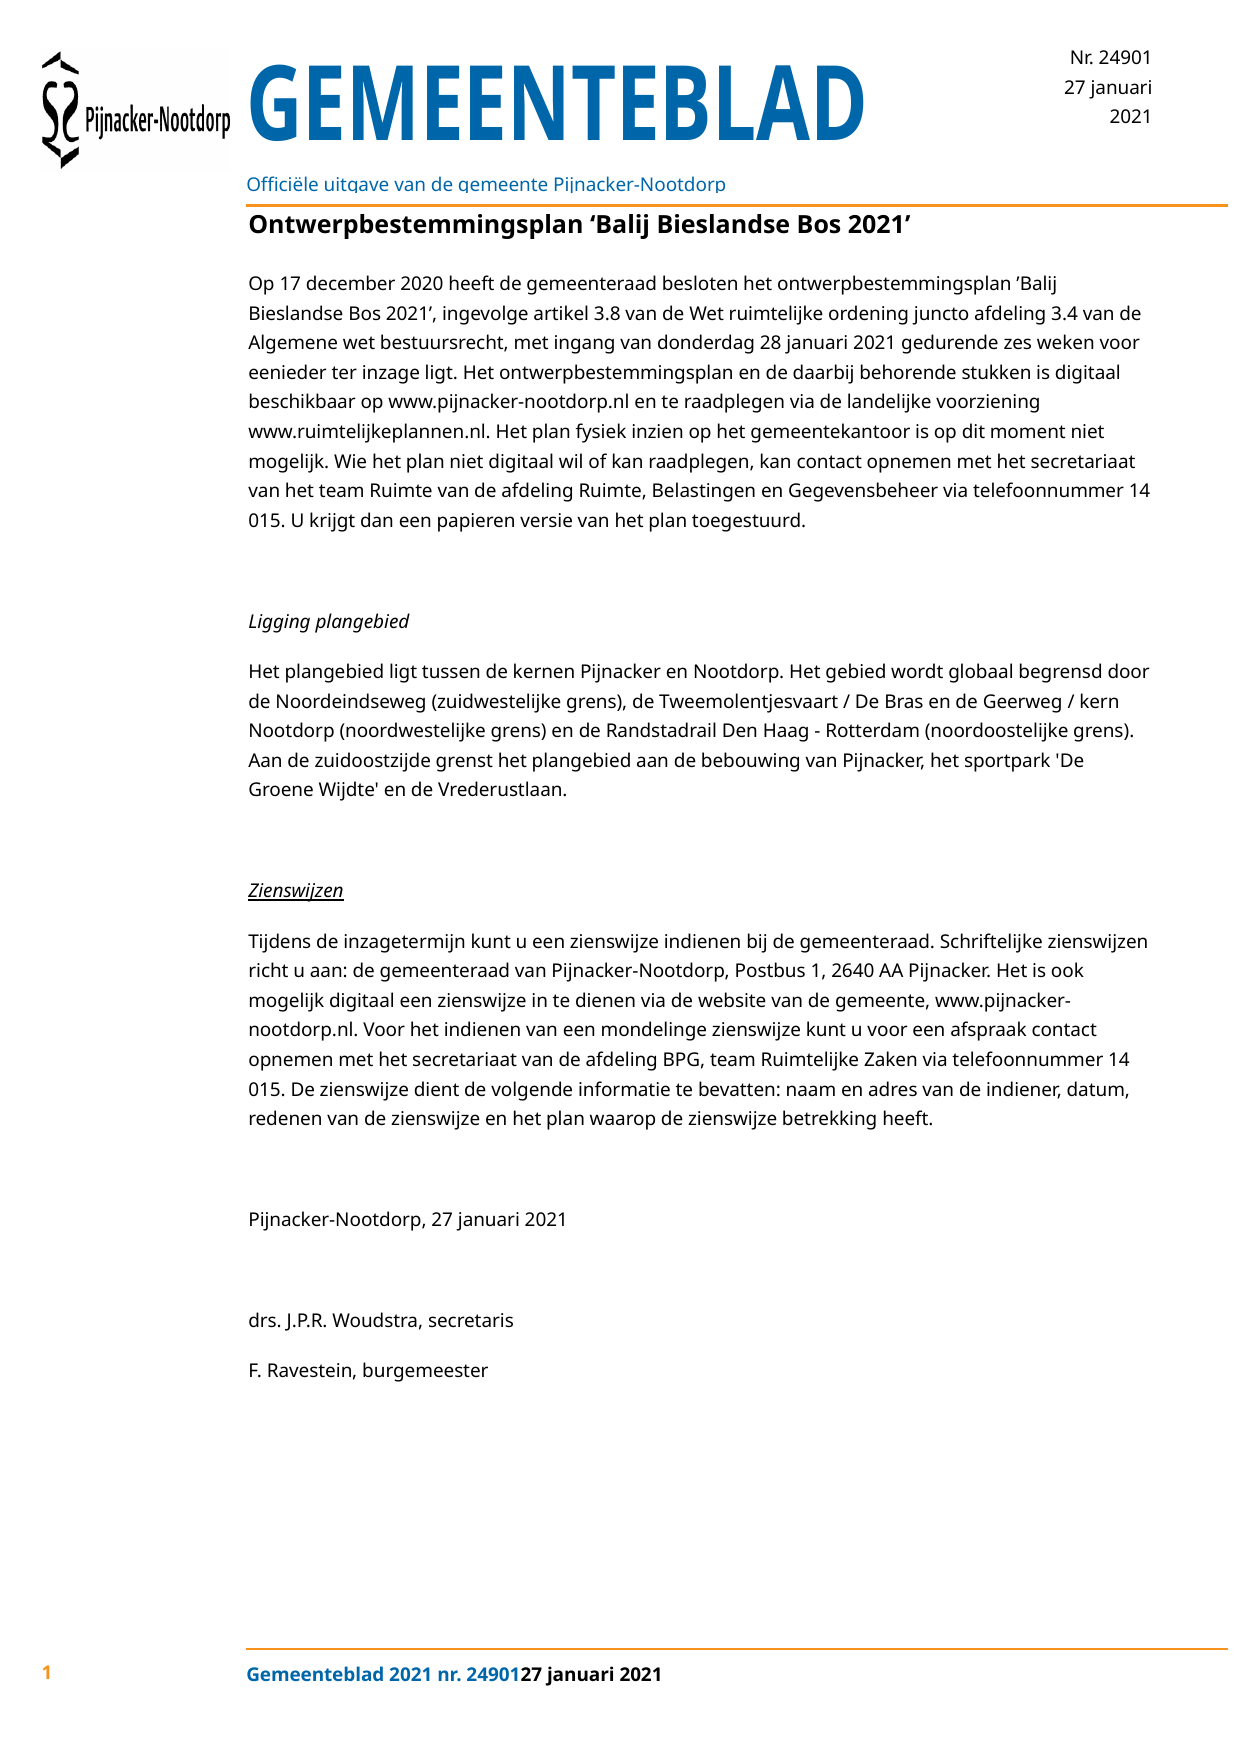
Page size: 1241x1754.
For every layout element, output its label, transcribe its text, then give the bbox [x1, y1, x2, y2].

text Het plangebied ligt tussen de kernen Pijnacker en Nootdorp. Het gebied wordt globaal begrensd door de Noordeindseweg (zuidwestelijke grens), de Tweemolentjesvaart / De Bras en de Geerweg / kern Nootdorp (noordwestelijke grens) en de Randstadrail Den Haag - Rotterdam (noordoostelijke grens). Aan de zuidoostzijde grenst het plangebied aan de bebouwing van Pijnacker, het sportpark 'De Groene Wijdte' en de Vrederustlaan. [248, 658, 1152, 802]
text Ontwerpbestemmingsplan ‘Balij Bieslandse Bos 2021’ [248, 207, 1152, 241]
text Op 17 december 2020 heeft de gemeenteraad besloten het ontwerpbestemmingsplan ’Balij Bieslandse Bos 2021’, ingevolge artikel 3.8 van de Wet ruimtelijke ordening juncto afdeling 3.4 van de Algemene wet bestuursrecht, met ingang van donderdag 28 januari 2021 gedurende zes weken voor eenieder ter inzage ligt. Het ontwerpbestemmingsplan en de daarbij behorende stukken is digitaal beschikbaar op www.pijnacker-nootdorp.nl en te raadplegen via de landelijke voorziening www.ruimtelijkeplannen.nl. Het plan fysiek inzien op het gemeentekantoor is op dit moment niet mogelijk. Wie het plan niet digitaal wil of kan raadplegen, kan contact opnemen met het secretariaat van het team Ruimte van de afdeling Ruimte, Belastingen en Gegevensbeheer via telefoonnummer 14 015. U krijgt dan een papieren versie van het plan toegestuurd. [248, 270, 1152, 533]
text Pijnacker-Nootdorp, 27 januari 2021 [248, 1206, 1152, 1232]
text F. Ravestein, burgemeester [248, 1357, 1152, 1383]
text Zienswijzen [248, 877, 1152, 903]
text Ligging plangebied [248, 608, 1152, 633]
picture [41, 47, 231, 172]
text drs. J.P.R. Woudstra, secretaris [248, 1307, 1152, 1333]
text Tijdens de inzagetermijn kunt u een zienswijze indienen bij de gemeenteraad. Schriftelijke zienswijzen richt u aan: de gemeenteraad van Pijnacker-Nootdorp, Postbus 1, 2640 AA Pijnacker. Het is ook mogelijk digitaal een zienswijze in te dienen via de website van de gemeente, www.pijnacker-nootdorp.nl. Voor het indienen van een mondelinge zienswijze kunt u voor een afspraak contact opnemen met het secretariaat van de afdeling BPG, team Ruimtelijke Zaken via telefoonnummer 14 015. De zienswijze dient de volgende informatie te bevatten: naam en adres van de indiener, datum, redenen van de zienswijze en het plan waarop de zienswijze betrekking heeft. [248, 928, 1152, 1131]
